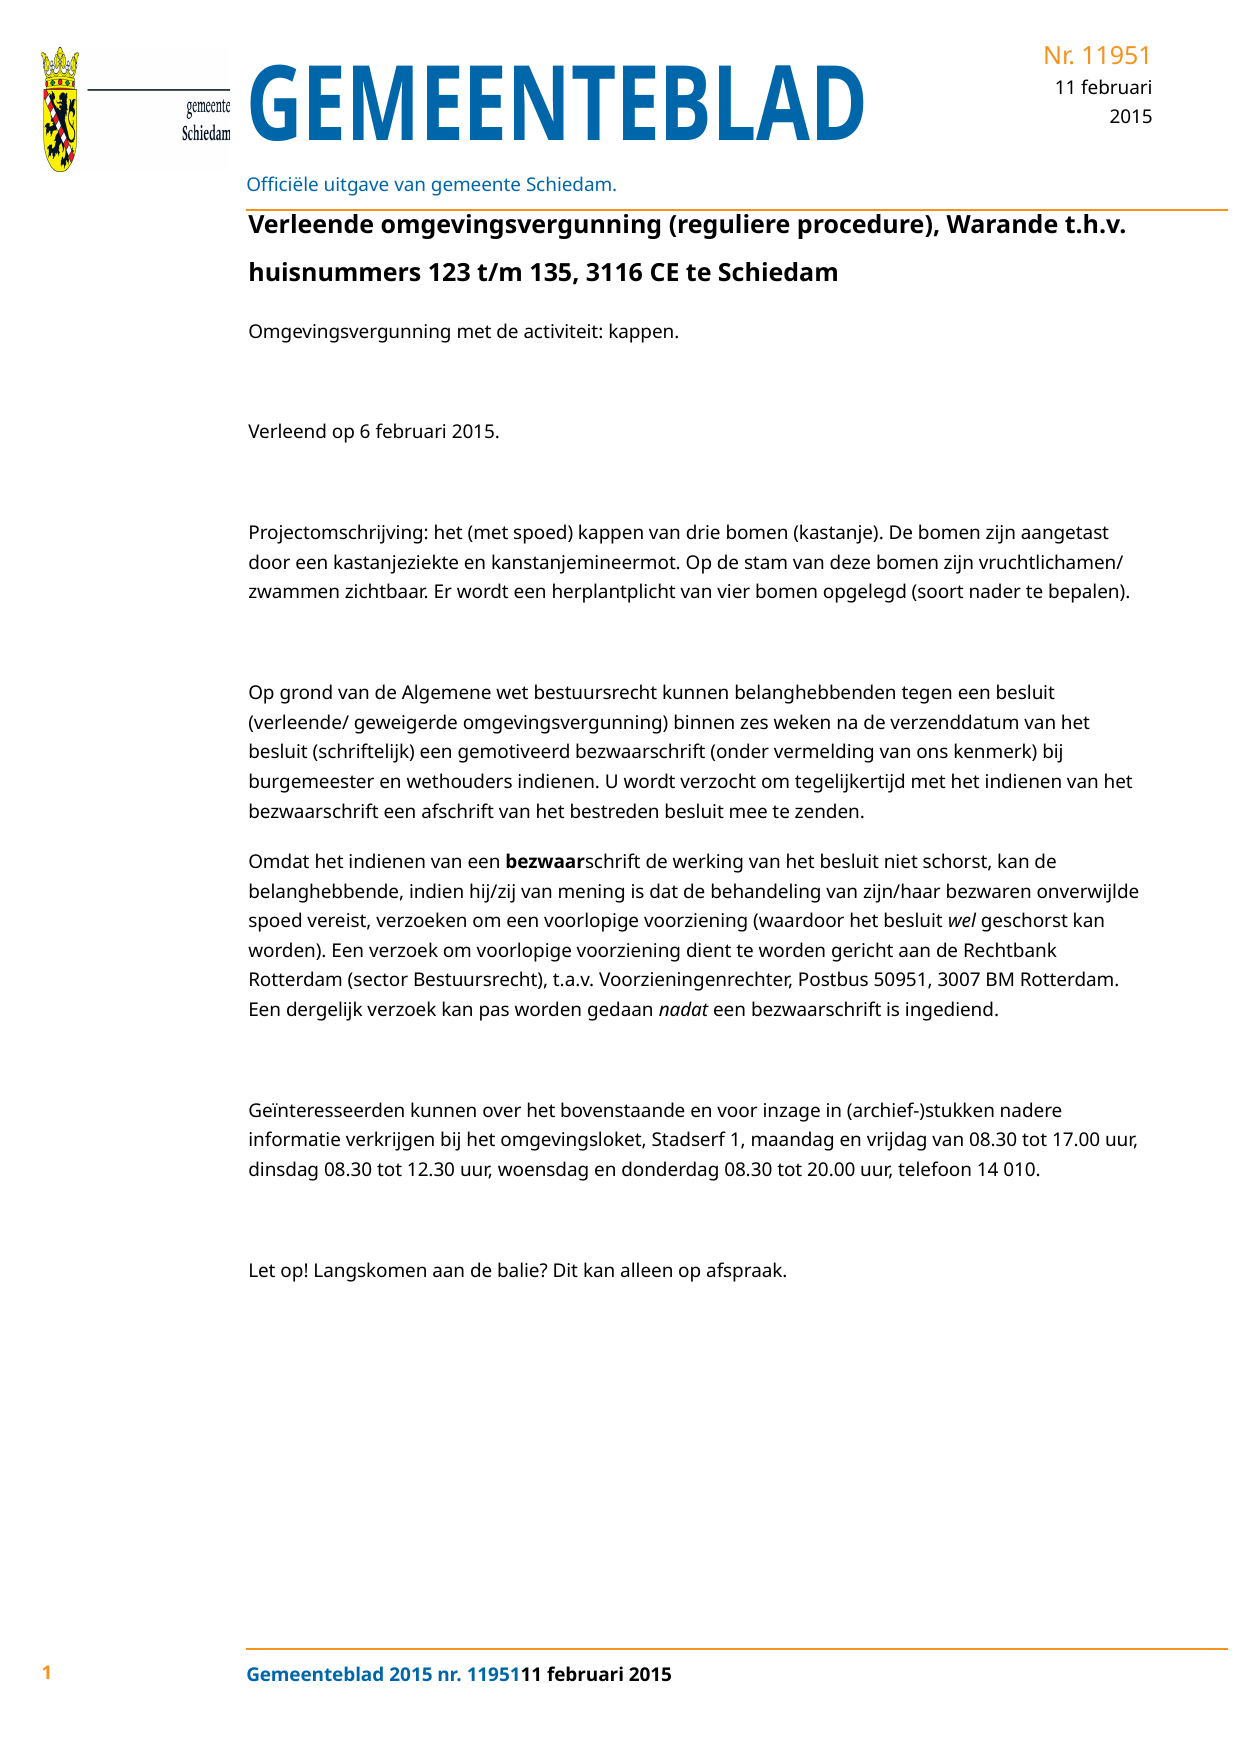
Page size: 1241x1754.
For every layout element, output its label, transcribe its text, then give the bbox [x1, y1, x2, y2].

text Omgevingsvergunning met de activiteit: kappen. [248, 318, 1152, 344]
text Projectomschrijving: het (met spoed) kappen van drie bomen (kastanje). De bomen zijn aangetast door een kastanjeziekte en kanstanjemineermot. Op de stam van deze bomen zijn vruchtlichamen/ zwammen zichtbaar. Er wordt een herplantplicht van vier bomen opgelegd (soort nader te bepalen). [248, 519, 1152, 604]
text Geïnteresseerden kunnen over het bovenstaande en voor inzage in (archief-)stukken nadere informatie verkrijgen bij het omgevingsloket, Stadserf 1, maandag en vrijdag van 08.30 tot 17.00 uur, dinsdag 08.30 tot 12.30 uur, woensdag en donderdag 08.30 tot 20.00 uur, telefoon 14 010. [248, 1097, 1152, 1182]
text Op grond van de Algemene wet bestuursrecht kunnen belanghebbenden tegen een besluit (verleende/ geweigerde omgevingsvergunning) binnen zes weken na de verzenddatum van het besluit (schriftelijk) een gemotiveerd bezwaarschrift (onder vermelding van ons kenmerk) bij burgemeester en wethouders indienen. U wordt verzocht om tegelijkertijd met het indienen van het bezwaarschrift een afschrift van het bestreden besluit mee te zenden. [248, 679, 1152, 824]
text Verleend op 6 februari 2015. [248, 419, 1152, 444]
picture [41, 47, 231, 172]
text Omdat het indienen van een bezwaarschrift de werking van het besluit niet schorst, kan de belanghebbende, indien hij/zij van mening is dat de behandeling van zijn/haar bezwaren onverwijlde spoed vereist, verzoeken om een voorlopige voorziening (waardoor het besluit wel geschorst kan worden). Een verzoek om voorlopige voorziening dient te worden gericht aan de Rechtbank Rotterdam (sector Bestuursrecht), t.a.v. Voorzieningenrechter, Postbus 50951, 3007 BM Rotterdam. Een dergelijk verzoek kan pas worden gedaan nadat een bezwaarschrift is ingediend. [248, 848, 1152, 1022]
text Let op! Langskomen aan de balie? Dit kan alleen op afspraak. [248, 1257, 1152, 1283]
text Verleende omgevingsvergunning (reguliere procedure), Warande t.h.v. huisnummers 123 t/m 135, 3116 CE te Schiedam [248, 211, 1152, 288]
